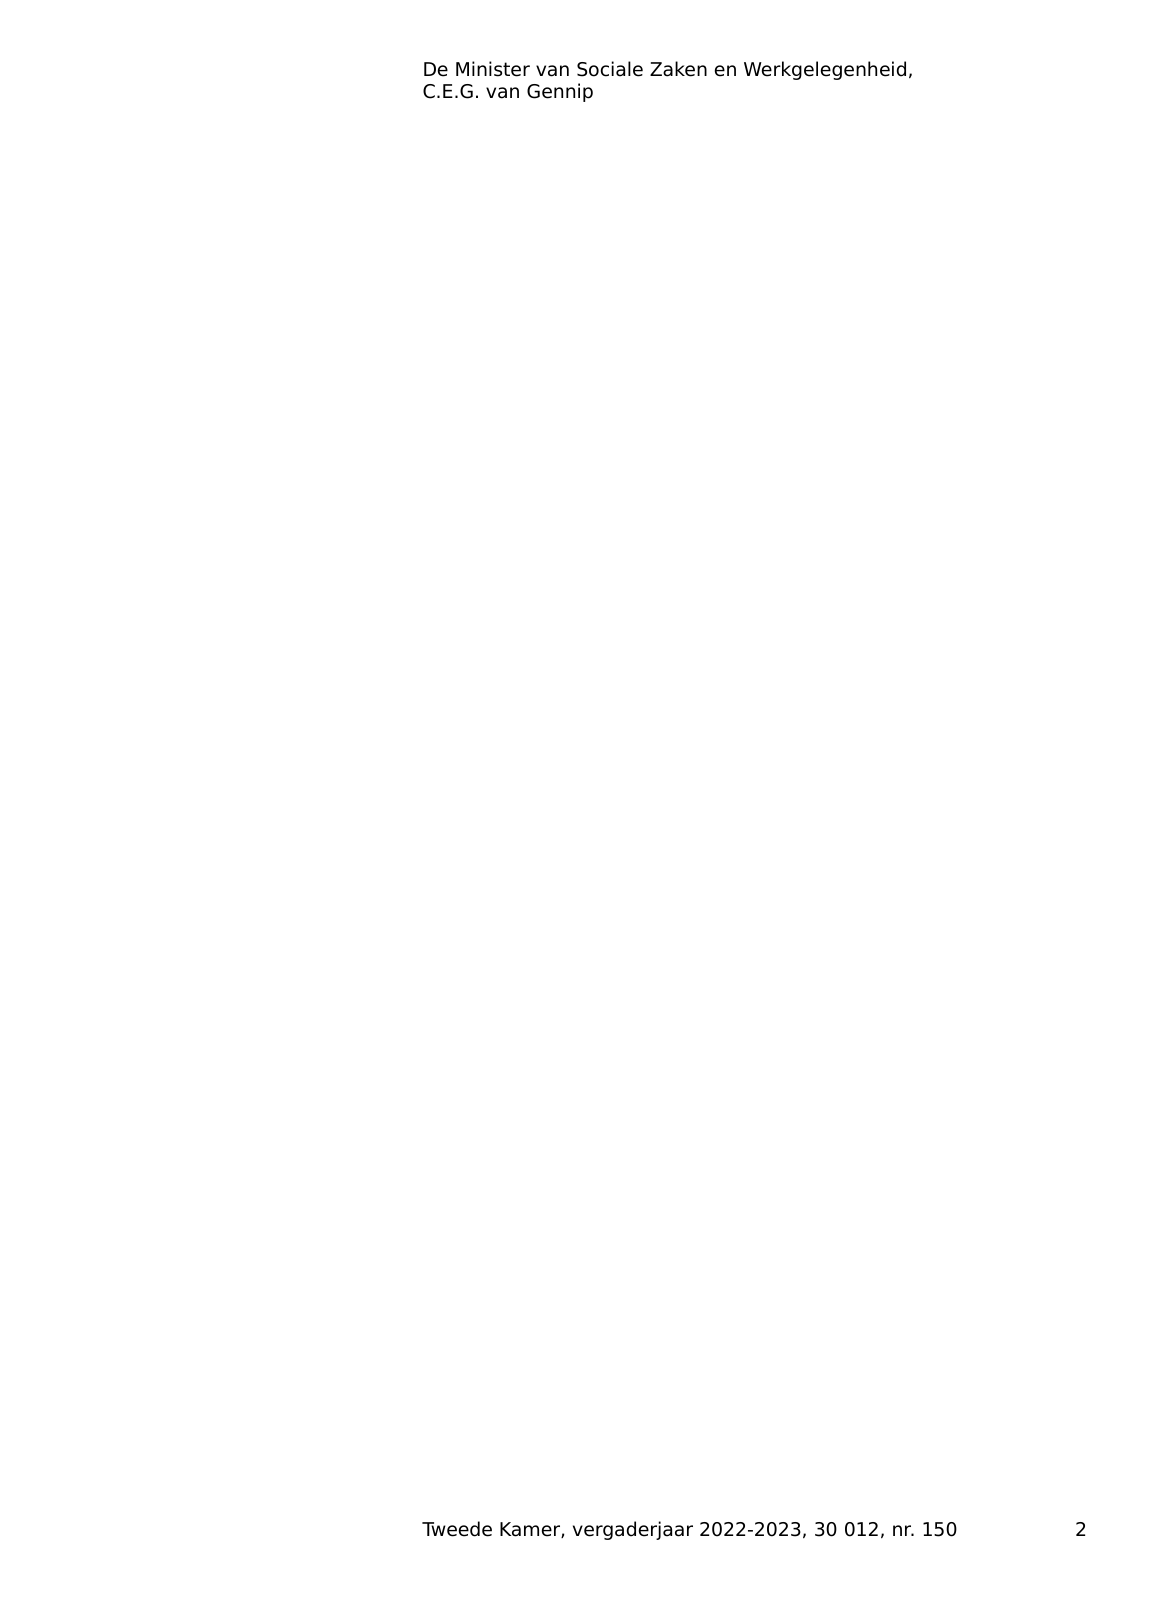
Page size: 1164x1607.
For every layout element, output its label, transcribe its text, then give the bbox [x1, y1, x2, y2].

text De Minister van Sociale Zaken en Werkgelegenheid, C.E.G. van Gennip [422, 59, 1087, 103]
